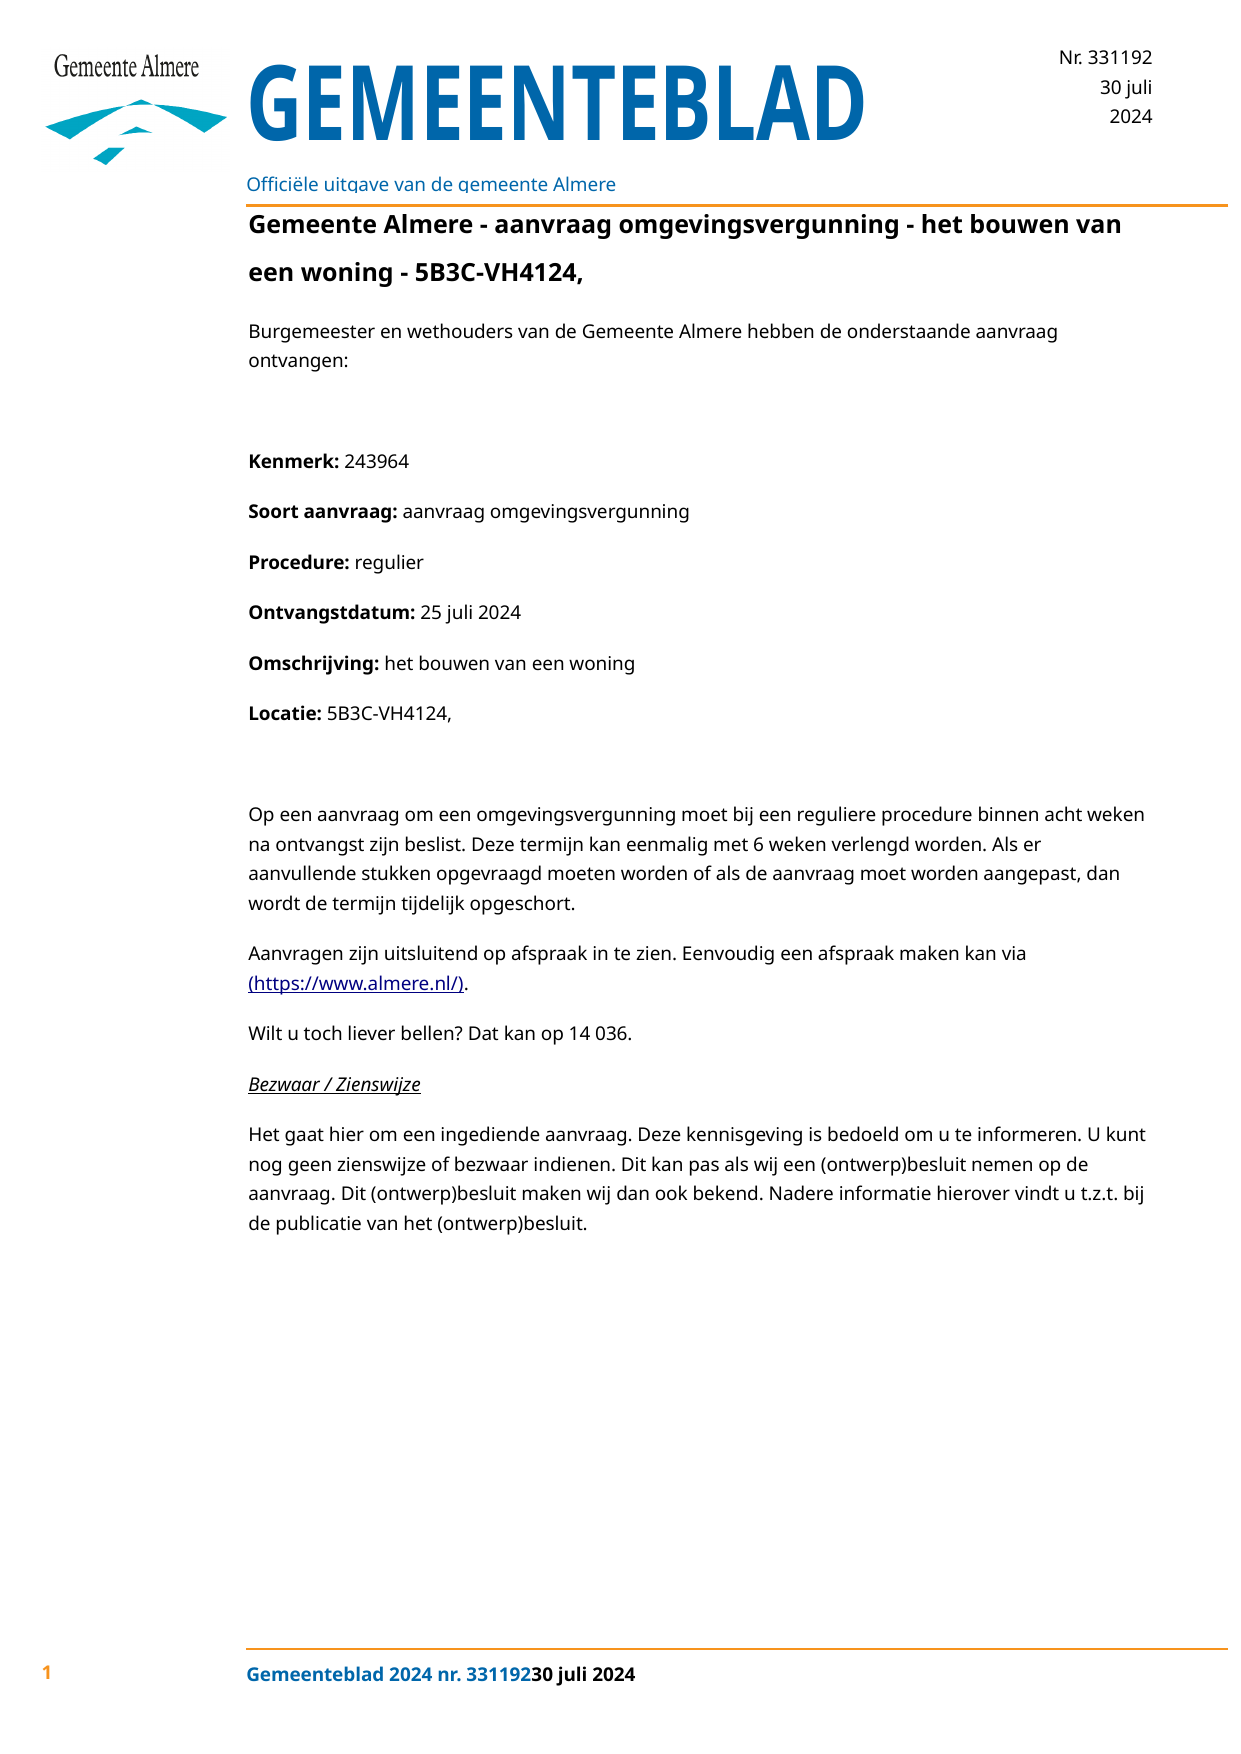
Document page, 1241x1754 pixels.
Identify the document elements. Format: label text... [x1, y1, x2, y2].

text Wilt u toch liever bellen? Dat kan op 14 036. [248, 1020, 1152, 1046]
text Soort aanvraag: aanvraag omgevingsvergunning [248, 499, 1152, 524]
text Procedure: regulier [248, 549, 1152, 575]
text Op een aanvraag om een omgevingsvergunning moet bij een reguliere procedure binnen acht weken na ontvangst zijn beslist. Deze termijn kan eenmalig met 6 weken verlengd worden. Als er aanvullende stukken opgevraagd moeten worden of als de aanvraag moet worden aangepast, dan wordt de termijn tijdelijk opgeschort. [248, 801, 1152, 916]
picture [41, 47, 231, 172]
text Gemeente Almere - aanvraag omgevingsvergunning - het bouwen van een woning - 5B3C-VH4124, [248, 207, 1152, 288]
text Kenmerk: 243964 [248, 448, 1152, 474]
text Bezwaar / Zienswijze [248, 1071, 1152, 1097]
text Ontvangstdatum: 25 juli 2024 [248, 599, 1152, 625]
text Burgemeester en wethouders van de Gemeente Almere hebben de onderstaande aanvraag ontvangen: [248, 318, 1152, 373]
text Omschrijving: het bouwen van een woning [248, 650, 1152, 676]
text Locatie: 5B3C-VH4124, [248, 700, 1152, 726]
text Het gaat hier om een ingediende aanvraag. Deze kennisgeving is bedoeld om u te informeren. U kunt nog geen zienswijze of bezwaar indienen. Dit kan pas als wij een (ontwerp)besluit nemen op de aanvraag. Dit (ontwerp)besluit maken wij dan ook bekend. Nadere informatie hierover vindt u t.z.t. bij de publicatie van het (ontwerp)besluit. [248, 1121, 1152, 1236]
text Aanvragen zijn uitsluitend op afspraak in te zien. Eenvoudig een afspraak maken kan via (https://www.almere.nl/). [248, 940, 1152, 996]
